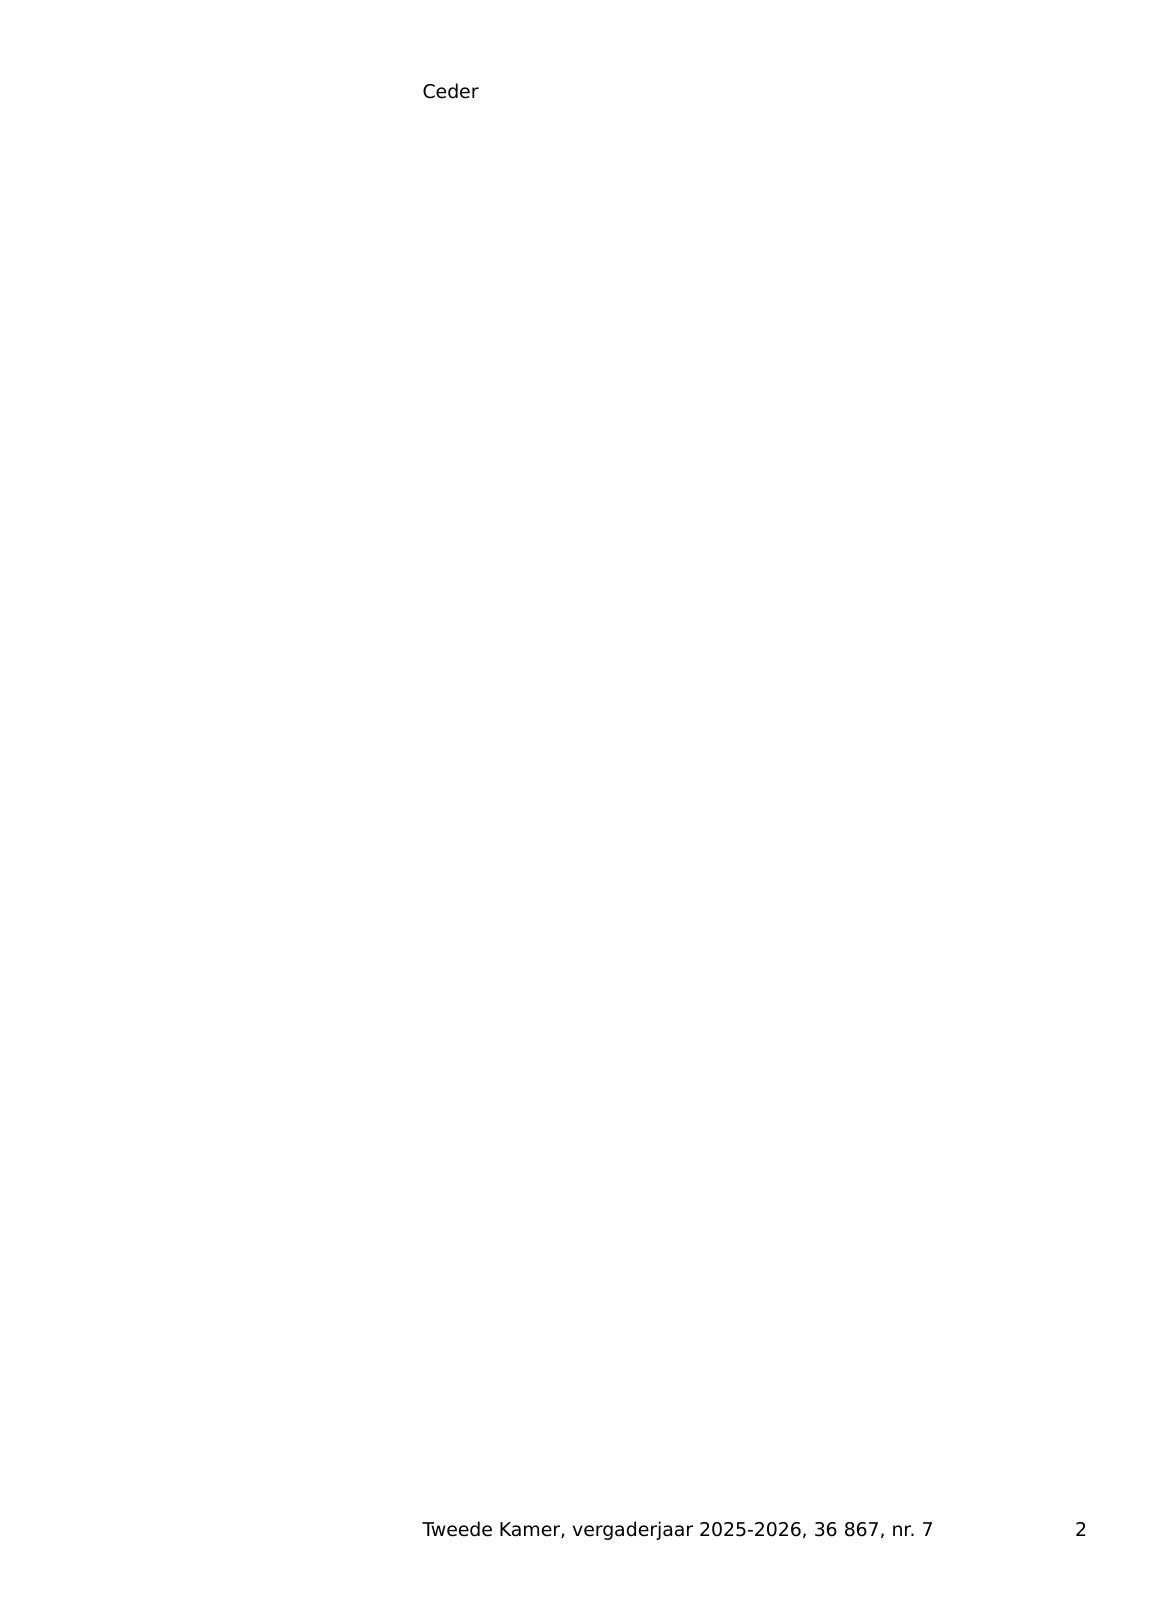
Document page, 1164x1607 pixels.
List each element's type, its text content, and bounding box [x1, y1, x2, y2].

text Ceder [422, 59, 1087, 103]
